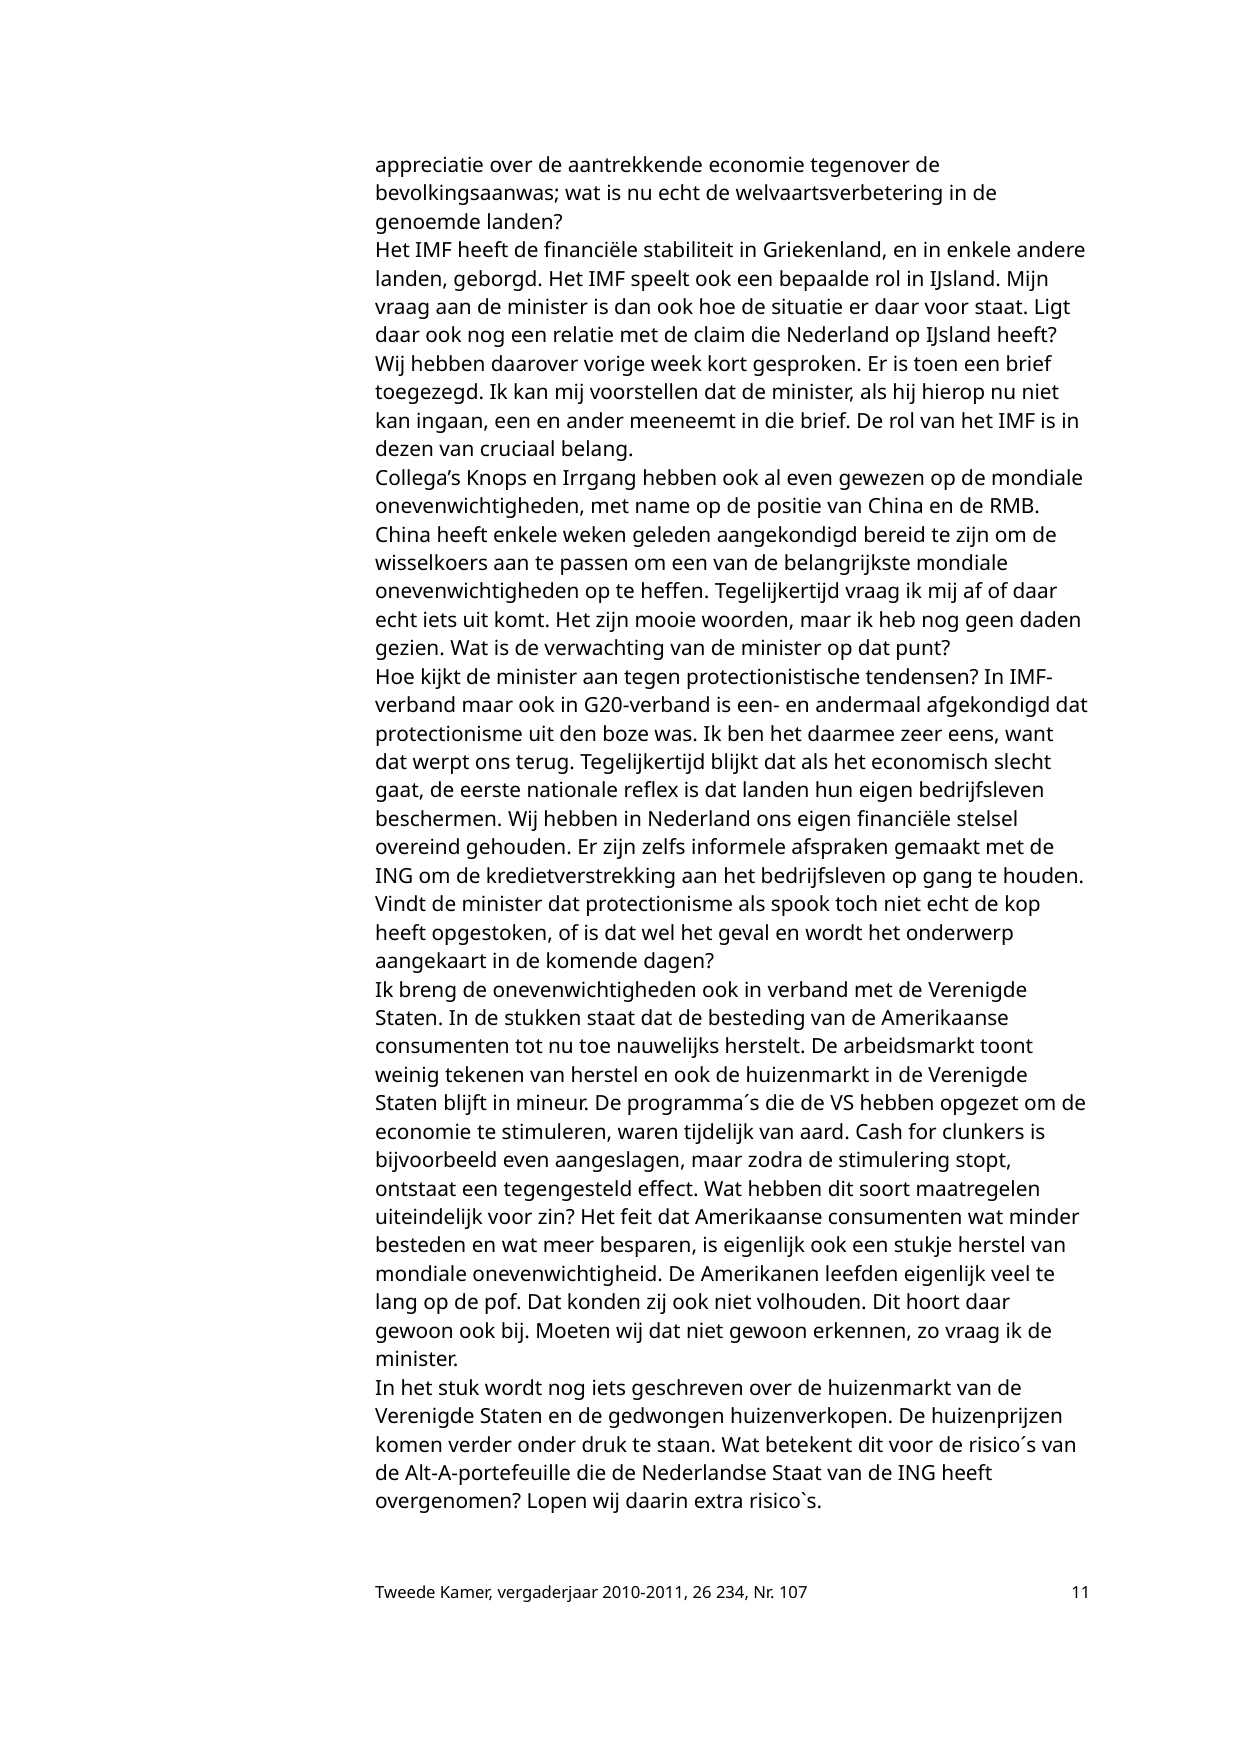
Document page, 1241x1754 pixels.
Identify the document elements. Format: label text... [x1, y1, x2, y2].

text appreciatie over de aantrekkende economie tegenover de bevolkingsaanwas; wat is nu echt de welvaartsverbetering in de genoemde landen? [375, 150, 1090, 235]
text Het IMF heeft de financiële stabiliteit in Griekenland, en in enkele andere landen, geborgd. Het IMF speelt ook een bepaalde rol in IJsland. Mijn vraag aan de minister is dan ook hoe de situatie er daar voor staat. Ligt daar ook nog een relatie met de claim die Nederland op IJsland heeft? Wij hebben daarover vorige week kort gesproken. Er is toen een brief toegezegd. Ik kan mij voorstellen dat de minister, als hij hierop nu niet kan ingaan, een en ander meeneemt in die brief. De rol van het IMF is in dezen van cruciaal belang. [375, 235, 1090, 463]
text Hoe kijkt de minister aan tegen protectionistische tendensen? In IMF-verband maar ook in G20-verband is een- en andermaal afgekondigd dat protectionisme uit den boze was. Ik ben het daarmee zeer eens, want dat werpt ons terug. Tegelijkertijd blijkt dat als het economisch slecht gaat, de eerste nationale reflex is dat landen hun eigen bedrijfsleven beschermen. Wij hebben in Nederland ons eigen financiële stelsel overeind gehouden. Er zijn zelfs informele afspraken gemaakt met de ING om de kredietverstrekking aan het bedrijfsleven op gang te houden. Vindt de minister dat protectionisme als spook toch niet echt de kop heeft opgestoken, of is dat wel het geval en wordt het onderwerp aangekaart in de komende dagen? [375, 662, 1090, 975]
text Ik breng de onevenwichtigheden ook in verband met de Verenigde Staten. In de stukken staat dat de besteding van de Amerikaanse consumenten tot nu toe nauwelijks herstelt. De arbeidsmarkt toont weinig tekenen van herstel en ook de huizenmarkt in de Verenigde Staten blijft in mineur. De programma´s die de VS hebben opgezet om de economie te stimuleren, waren tijdelijk van aard. Cash for clunkers is bijvoorbeeld even aangeslagen, maar zodra de stimulering stopt, ontstaat een tegengesteld effect. Wat hebben dit soort maatregelen uiteindelijk voor zin? Het feit dat Amerikaanse consumenten wat minder besteden en wat meer besparen, is eigenlijk ook een stukje herstel van mondiale onevenwichtigheid. De Amerikanen leefden eigenlijk veel te lang op de pof. Dat konden zij ook niet volhouden. Dit hoort daar gewoon ook bij. Moeten wij dat niet gewoon erkennen, zo vraag ik de minister. [375, 975, 1090, 1373]
text In het stuk wordt nog iets geschreven over de huizenmarkt van de Verenigde Staten en de gedwongen huizenverkopen. De huizenprijzen komen verder onder druk te staan. Wat betekent dit voor de risico´s van de Alt-A-portefeuille die de Nederlandse Staat van de ING heeft overgenomen? Lopen wij daarin extra risico`s. [375, 1373, 1090, 1515]
text Collega’s Knops en Irrgang hebben ook al even gewezen op de mondiale onevenwichtigheden, met name op de positie van China en de RMB. China heeft enkele weken geleden aangekondigd bereid te zijn om de wisselkoers aan te passen om een van de belangrijkste mondiale onevenwichtigheden op te heffen. Tegelijkertijd vraag ik mij af of daar echt iets uit komt. Het zijn mooie woorden, maar ik heb nog geen daden gezien. Wat is de verwachting van de minister op dat punt? [375, 463, 1090, 662]
